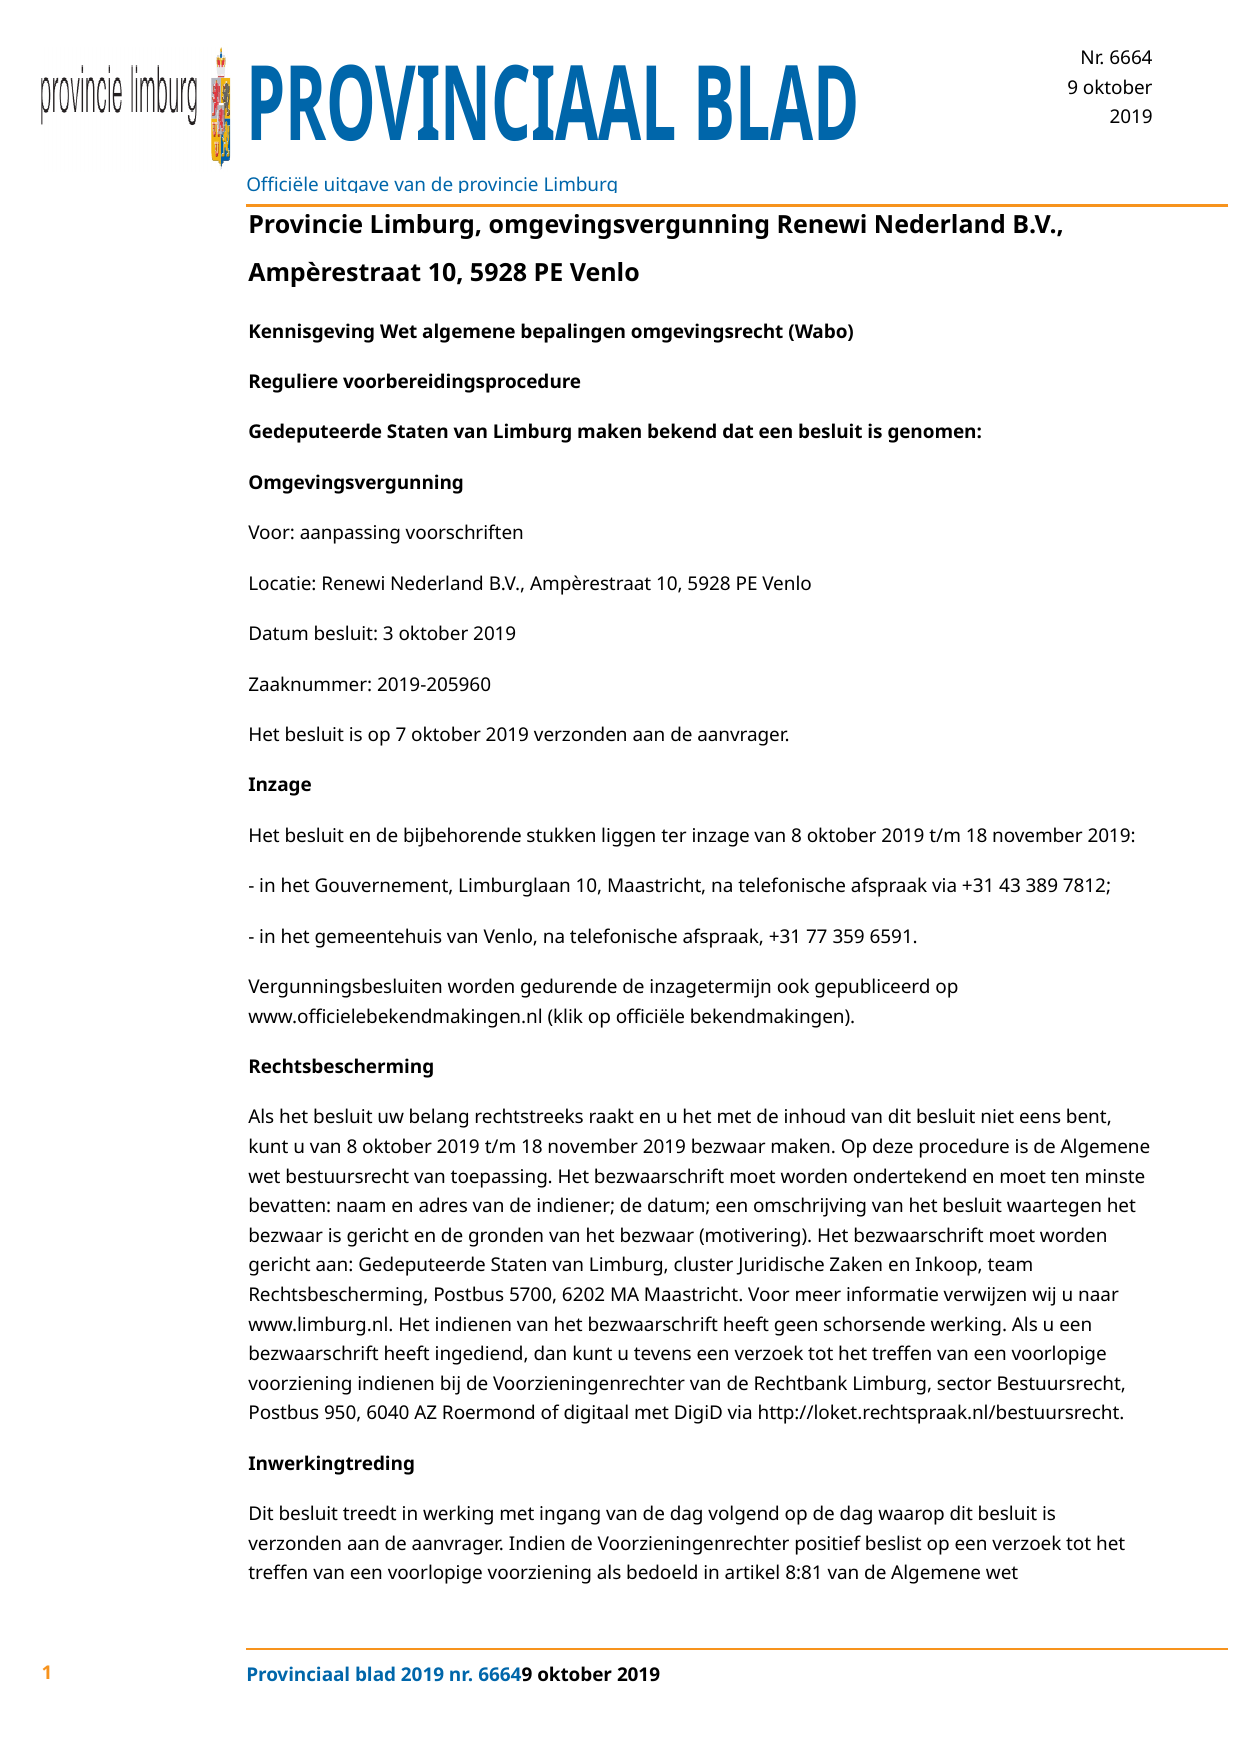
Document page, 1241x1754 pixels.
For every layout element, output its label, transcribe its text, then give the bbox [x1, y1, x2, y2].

text Locatie: Renewi Nederland B.V., Ampèrestraat 10, 5928 PE Venlo [248, 570, 1152, 596]
text Provincie Limburg, omgevingsvergunning Renewi Nederland B.V., Ampèrestraat 10, 5928 PE Venlo [248, 207, 1152, 288]
text Reguliere voorbereidingsprocedure [248, 368, 1152, 394]
text Het besluit en de bijbehorende stukken liggen ter inzage van 8 oktober 2019 t/m 18 november 2019: [248, 822, 1152, 848]
text Inzage [248, 772, 1152, 797]
text Zaaknummer: 2019-205960 [248, 671, 1152, 697]
picture [41, 47, 231, 172]
text - in het Gouvernement, Limburglaan 10, Maastricht, na telefonische afspraak via +31 43 389 7812; [248, 872, 1152, 898]
text Als het besluit uw belang rechtstreeks raakt en u het met de inhoud van dit besluit niet eens bent, kunt u van 8 oktober 2019 t/m 18 november 2019 bezwaar maken. Op deze procedure is de Algemene wet bestuursrecht van toepassing. Het bezwaarschrift moet worden ondertekend en moet ten minste bevatten: naam en adres van de indiener; de datum; een omschrijving van het besluit waartegen het bezwaar is gericht en de gronden van het bezwaar (motivering). Het bezwaarschrift moet worden gericht aan: Gedeputeerde Staten van Limburg, cluster Juridische Zaken en Inkoop, team Rechtsbescherming, Postbus 5700, 6202 MA Maastricht. Voor meer informatie verwijzen wij u naar www.limburg.nl. Het indienen van het bezwaarschrift heeft geen schorsende werking. Als u een bezwaarschrift heeft ingediend, dan kunt u tevens een verzoek tot het treffen van een voorlopige voorziening indienen bij de Voorzieningenrechter van de Rechtbank Limburg, sector Bestuursrecht, Postbus 950, 6040 AZ Roermond of digitaal met DigiD via http://loket.rechtspraak.nl/bestuursrecht. [248, 1104, 1152, 1425]
text Inwerkingtreding [248, 1450, 1152, 1476]
text - in het gemeentehuis van Venlo, na telefonische afspraak, +31 77 359 6591. [248, 923, 1152, 949]
text Kennisgeving Wet algemene bepalingen omgevingsrecht (Wabo) [248, 318, 1152, 344]
text Rechtsbescherming [248, 1053, 1152, 1079]
text Omgevingsvergunning [248, 469, 1152, 495]
text Gedeputeerde Staten van Limburg maken bekend dat een besluit is genomen: [248, 419, 1152, 444]
text Het besluit is op 7 oktober 2019 verzonden aan de aanvrager. [248, 721, 1152, 747]
text Voor: aanpassing voorschriften [248, 519, 1152, 545]
text Vergunningsbesluiten worden gedurende de inzagetermijn ook gepubliceerd op www.officielebekendmakingen.nl (klik op officiële bekendmakingen). [248, 973, 1152, 1029]
text Dit besluit treedt in werking met ingang van de dag volgend op de dag waarop dit besluit is verzonden aan de aanvrager. Indien de Voorzieningenrechter positief beslist op een verzoek tot het treffen van een voorlopige voorziening als bedoeld in artikel 8:81 van de Algemene wet [248, 1500, 1152, 1585]
text Datum besluit: 3 oktober 2019 [248, 620, 1152, 646]
